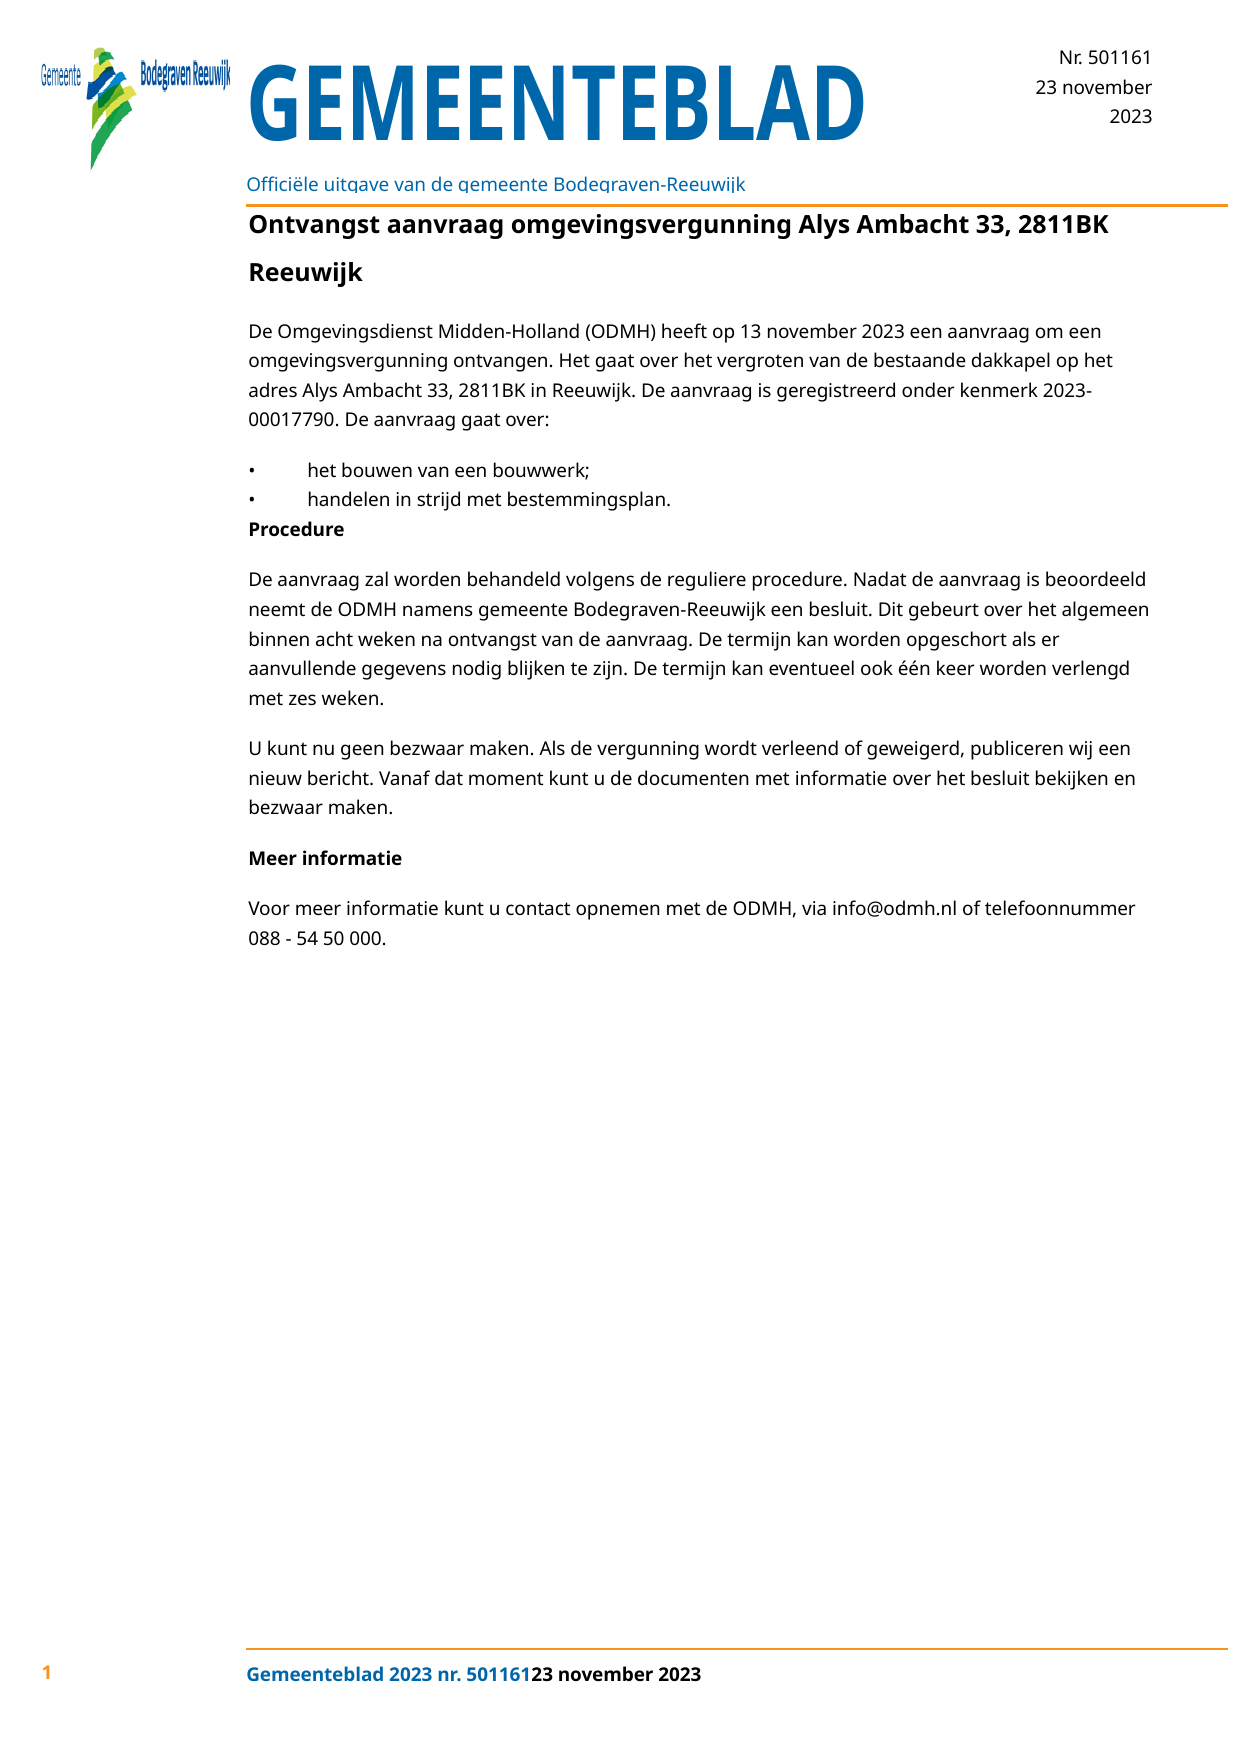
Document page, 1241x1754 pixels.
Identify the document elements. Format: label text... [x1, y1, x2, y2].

text Voor meer informatie kunt u contact opnemen met de ODMH, via info@odmh.nl of telefoonnummer 088 - 54 50 000. [248, 895, 1152, 951]
text Meer informatie [248, 845, 1152, 871]
list het bouwen van een bouwwerk; [248, 457, 1152, 483]
text De Omgevingsdienst Midden-Holland (ODMH) heeft op 13 november 2023 een aanvraag om een omgevingsvergunning ontvangen. Het gaat over het vergroten van de bestaande dakkapel op het adres Alys Ambacht 33, 2811BK in Reeuwijk. De aanvraag is geregistreerd onder kenmerk 2023-00017790. De aanvraag gaat over: [248, 318, 1152, 432]
list handelen in strijd met bestemmingsplan. [248, 487, 1152, 512]
text De aanvraag zal worden behandeld volgens de reguliere procedure. Nadat de aanvraag is beoordeeld neemt de ODMH namens gemeente Bodegraven-Reeuwijk een besluit. Dit gebeurt over het algemeen binnen acht weken na ontvangst van de aanvraag. De termijn kan worden opgeschort als er aanvullende gegevens nodig blijken te zijn. De termijn kan eventueel ook één keer worden verlengd met zes weken. [248, 567, 1152, 711]
picture [41, 47, 231, 172]
text Procedure [248, 516, 1152, 542]
text Ontvangst aanvraag omgevingsvergunning Alys Ambacht 33, 2811BK Reeuwijk [248, 207, 1152, 288]
text U kunt nu geen bezwaar maken. Als de vergunning wordt verleend of geweigerd, publiceren wij een nieuw bericht. Vanaf dat moment kunt u de documenten met informatie over het besluit bekijken en bezwaar maken. [248, 735, 1152, 820]
